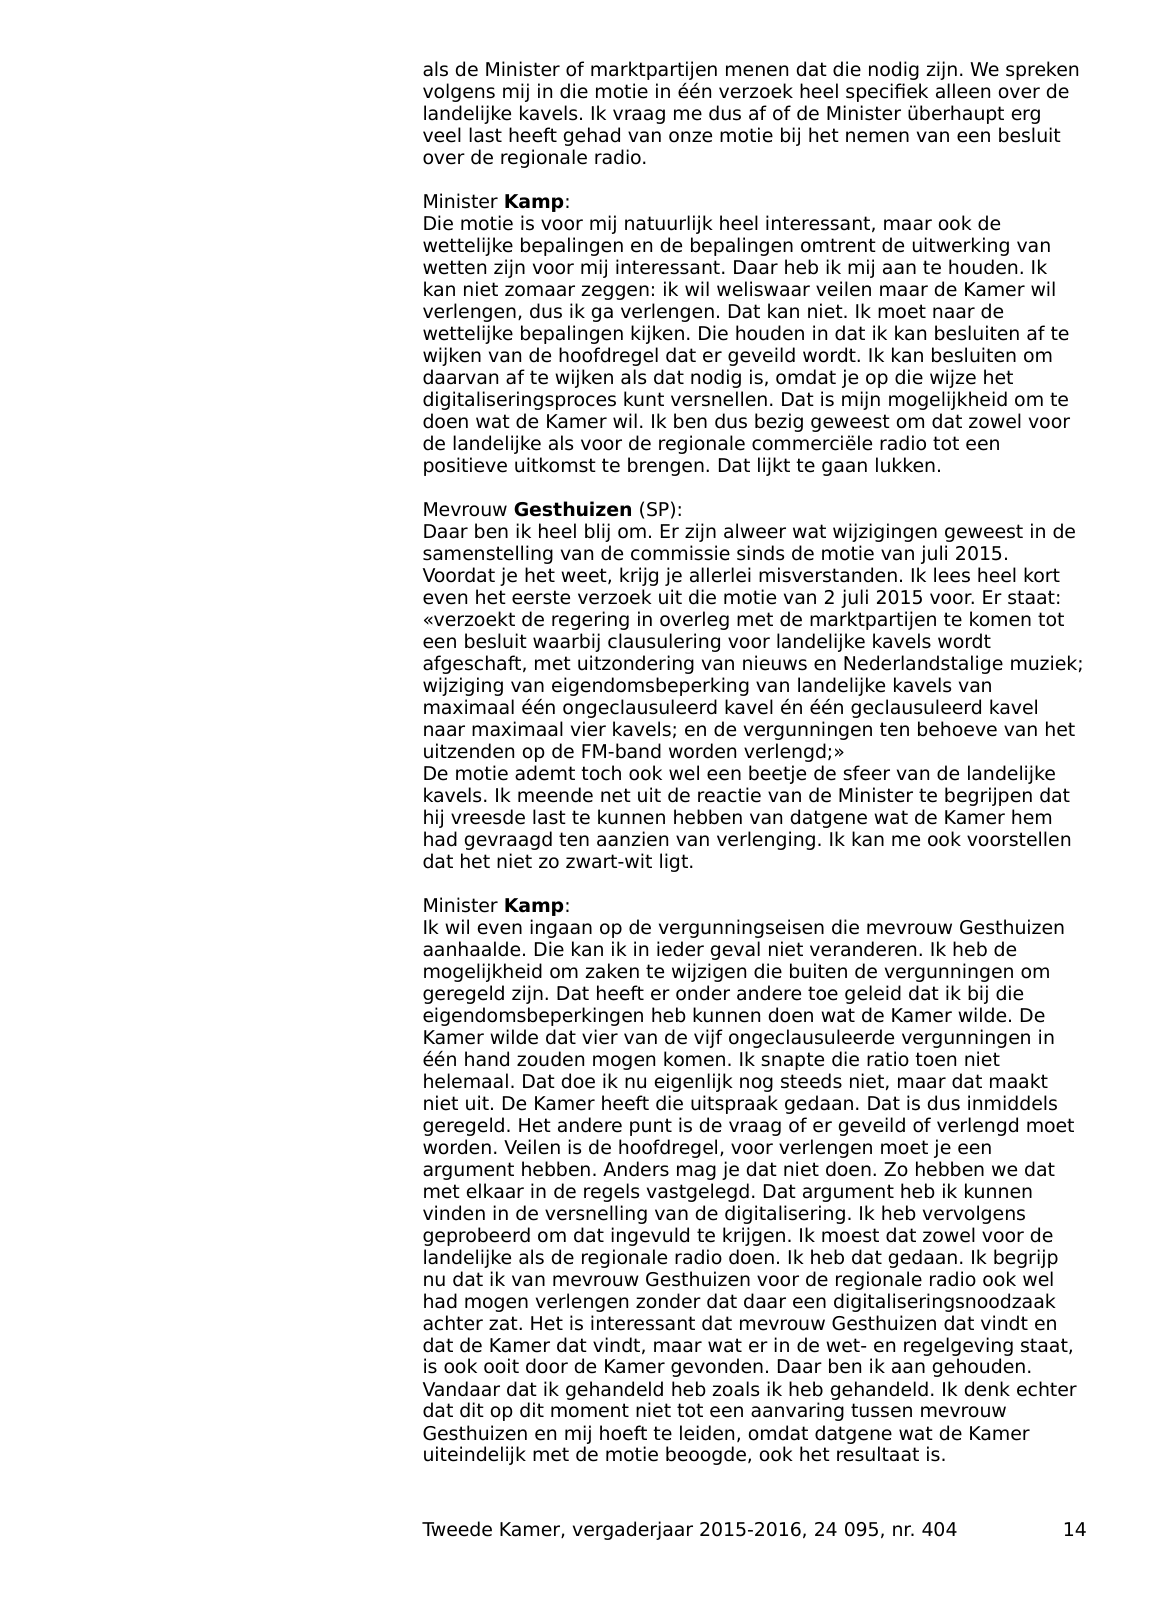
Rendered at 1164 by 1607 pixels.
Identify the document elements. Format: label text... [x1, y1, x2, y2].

text Ik wil even ingaan op de vergunningseisen die mevrouw Gesthuizen aanhaalde. Die kan ik in ieder geval niet veranderen. Ik heb de mogelijkheid om zaken te wijzigen die buiten de vergunningen om geregeld zijn. Dat heeft er onder andere toe geleid dat ik bij die eigendomsbeperkingen heb kunnen doen wat de Kamer wilde. De Kamer wilde dat vier van de vijf ongeclausuleerde vergunningen in één hand zouden mogen komen. Ik snapte die ratio toen niet helemaal. Dat doe ik nu eigenlijk nog steeds niet, maar dat maakt niet uit. De Kamer heeft die uitspraak gedaan. Dat is dus inmiddels geregeld. Het andere punt is de vraag of er geveild of verlengd moet worden. Veilen is de hoofdregel, voor verlengen moet je een argument hebben. Anders mag je dat niet doen. Zo hebben we dat met elkaar in de regels vastgelegd. Dat argument heb ik kunnen vinden in de versnelling van de digitalisering. Ik heb vervolgens geprobeerd om dat ingevuld te krijgen. Ik moest dat zowel voor de landelijke als de regionale radio doen. Ik heb dat gedaan. Ik begrijp nu dat ik van mevrouw Gesthuizen voor de regionale radio ook wel had mogen verlengen zonder dat daar een digitaliseringsnoodzaak achter zat. Het is interessant dat mevrouw Gesthuizen dat vindt en dat de Kamer dat vindt, maar wat er in de wet- en regelgeving staat, is ook ooit door de Kamer gevonden. Daar ben ik aan gehouden. Vandaar dat ik gehandeld heb zoals ik heb gehandeld. Ik denk echter dat dit op dit moment niet tot een aanvaring tussen mevrouw Gesthuizen en mij hoeft te leiden, omdat datgene wat de Kamer uiteindelijk met de motie beoogde, ook het resultaat is. [422, 917, 1087, 1466]
text Minister Kamp: [422, 895, 1087, 917]
text Mevrouw Gesthuizen (SP): [422, 499, 1087, 521]
text De motie ademt toch ook wel een beetje de sfeer van de landelijke kavels. Ik meende net uit de reactie van de Minister te begrijpen dat hij vreesde last te kunnen hebben van datgene wat de Kamer hem had gevraagd ten aanzien van verlenging. Ik kan me ook voorstellen dat het niet zo zwart-wit ligt. [422, 763, 1087, 873]
text als de Minister of marktpartijen menen dat die nodig zijn. We spreken volgens mij in die motie in één verzoek heel specifiek alleen over de landelijke kavels. Ik vraag me dus af of de Minister überhaupt erg veel last heeft gehad van onze motie bij het nemen van een besluit over de regionale radio. [422, 59, 1087, 169]
text Daar ben ik heel blij om. Er zijn alweer wat wijzigingen geweest in de samenstelling van de commissie sinds de motie van juli 2015. Voordat je het weet, krijg je allerlei misverstanden. Ik lees heel kort even het eerste verzoek uit die motie van 2 juli 2015 voor. Er staat: «verzoekt de regering in overleg met de marktpartijen te komen tot een besluit waarbij clausulering voor landelijke kavels wordt afgeschaft, met uitzondering van nieuws en Nederlandstalige muziek; wijziging van eigendomsbeperking van landelijke kavels van maximaal één ongeclausuleerd kavel én één geclausuleerd kavel naar maximaal vier kavels; en de vergunningen ten behoeve van het uitzenden op de FM-band worden verlengd;» [422, 521, 1087, 763]
text Minister Kamp: [422, 191, 1087, 213]
text Die motie is voor mij natuurlijk heel interessant, maar ook de wettelijke bepalingen en de bepalingen omtrent de uitwerking van wetten zijn voor mij interessant. Daar heb ik mij aan te houden. Ik kan niet zomaar zeggen: ik wil weliswaar veilen maar de Kamer wil verlengen, dus ik ga verlengen. Dat kan niet. Ik moet naar de wettelijke bepalingen kijken. Die houden in dat ik kan besluiten af te wijken van de hoofdregel dat er geveild wordt. Ik kan besluiten om daarvan af te wijken als dat nodig is, omdat je op die wijze het digitaliseringsproces kunt versnellen. Dat is mijn mogelijkheid om te doen wat de Kamer wil. Ik ben dus bezig geweest om dat zowel voor de landelijke als voor de regionale commerciële radio tot een positieve uitkomst te brengen. Dat lijkt te gaan lukken. [422, 213, 1087, 477]
